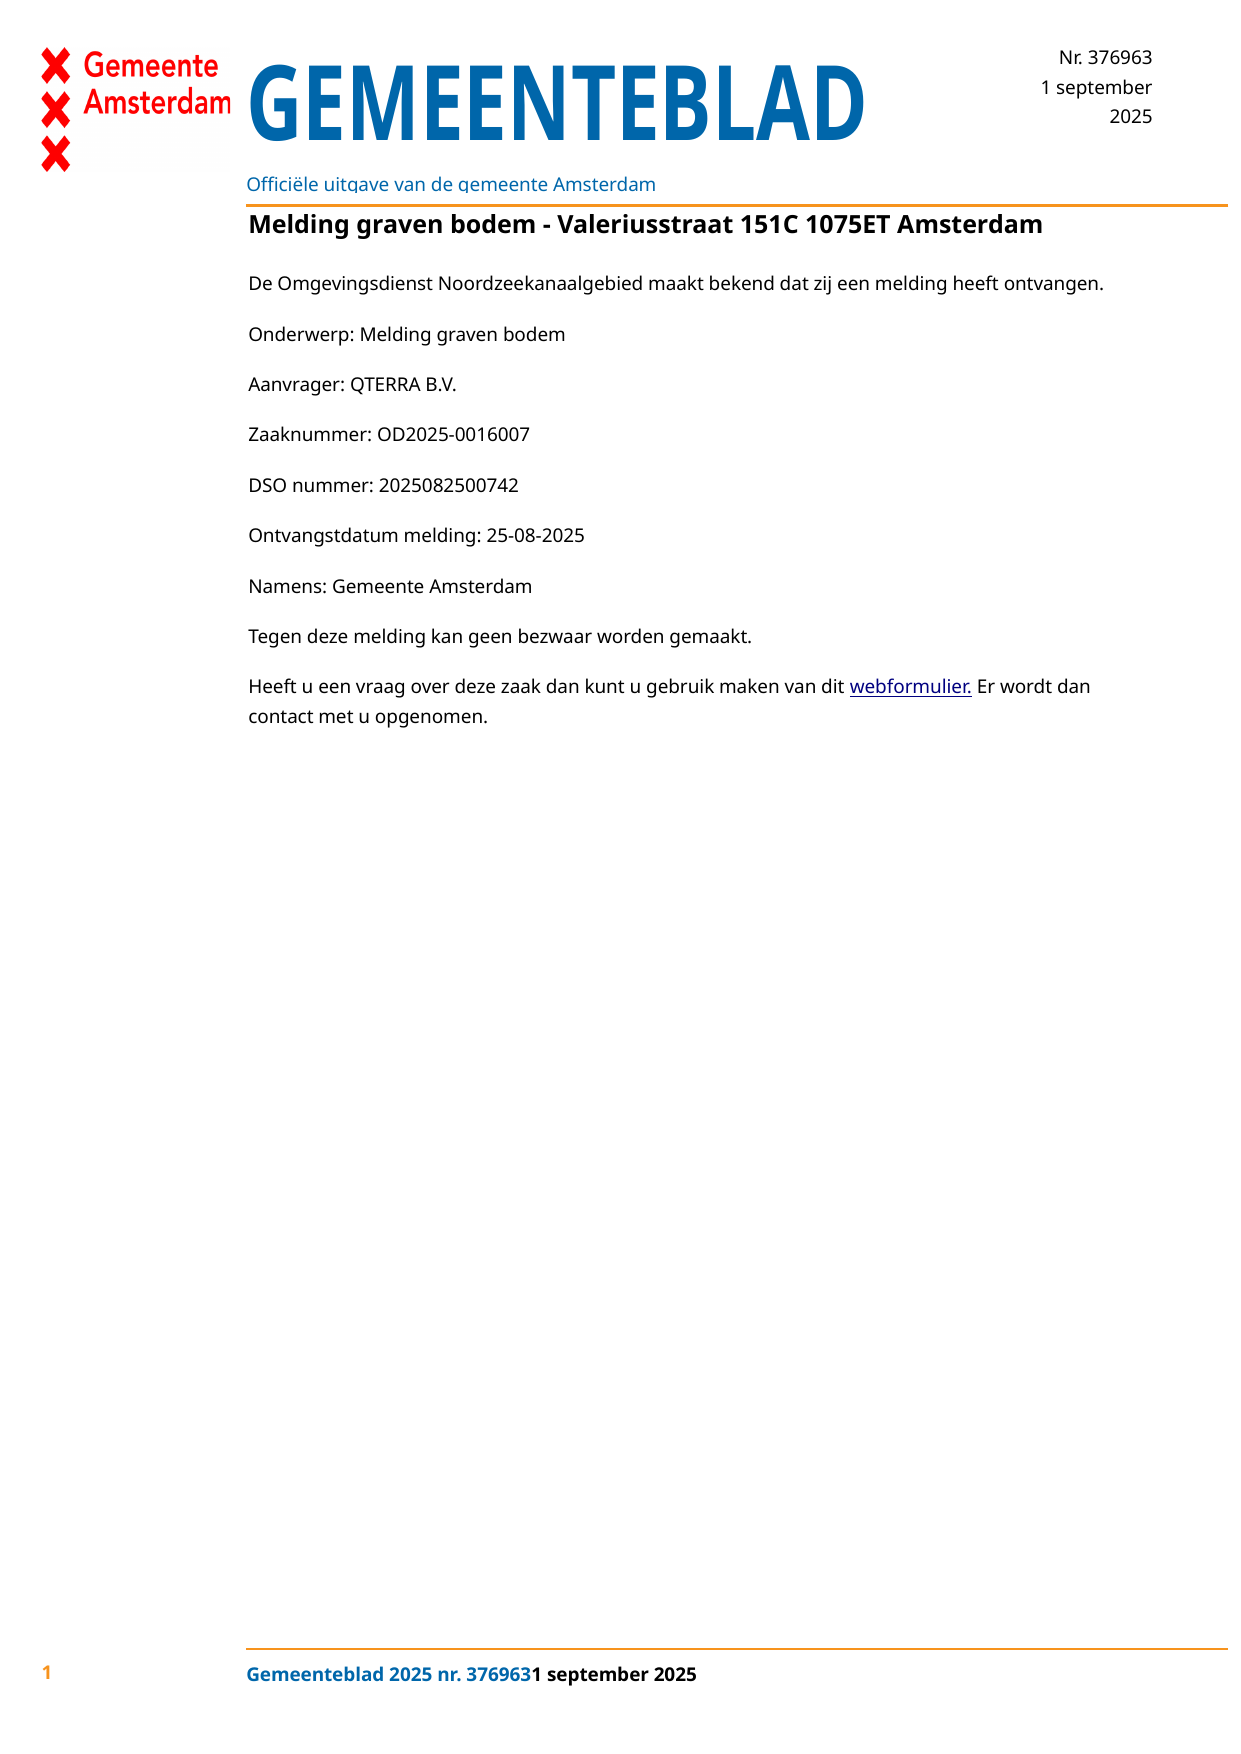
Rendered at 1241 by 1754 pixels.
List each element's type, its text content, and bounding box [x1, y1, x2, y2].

text Namens: Gemeente Amsterdam [248, 573, 1152, 598]
text De Omgevingsdienst Noordzeekanaalgebied maakt bekend dat zij een melding heeft ontvangen. [248, 270, 1152, 296]
text Aanvrager: QTERRA B.V. [248, 371, 1152, 397]
text Heeft u een vraag over deze zaak dan kunt u gebruik maken van dit webformulier. Er wordt dan contact met u opgenomen. [248, 674, 1152, 729]
text Melding graven bodem - Valeriusstraat 151C 1075ET Amsterdam [248, 207, 1152, 241]
text Onderwerp: Melding graven bodem [248, 321, 1152, 346]
picture [41, 47, 231, 172]
text Tegen deze melding kan geen bezwaar worden gemaakt. [248, 623, 1152, 649]
text DSO nummer: 2025082500742 [248, 472, 1152, 498]
text Zaaknummer: OD2025-0016007 [248, 422, 1152, 447]
text Ontvangstdatum melding: 25-08-2025 [248, 522, 1152, 548]
